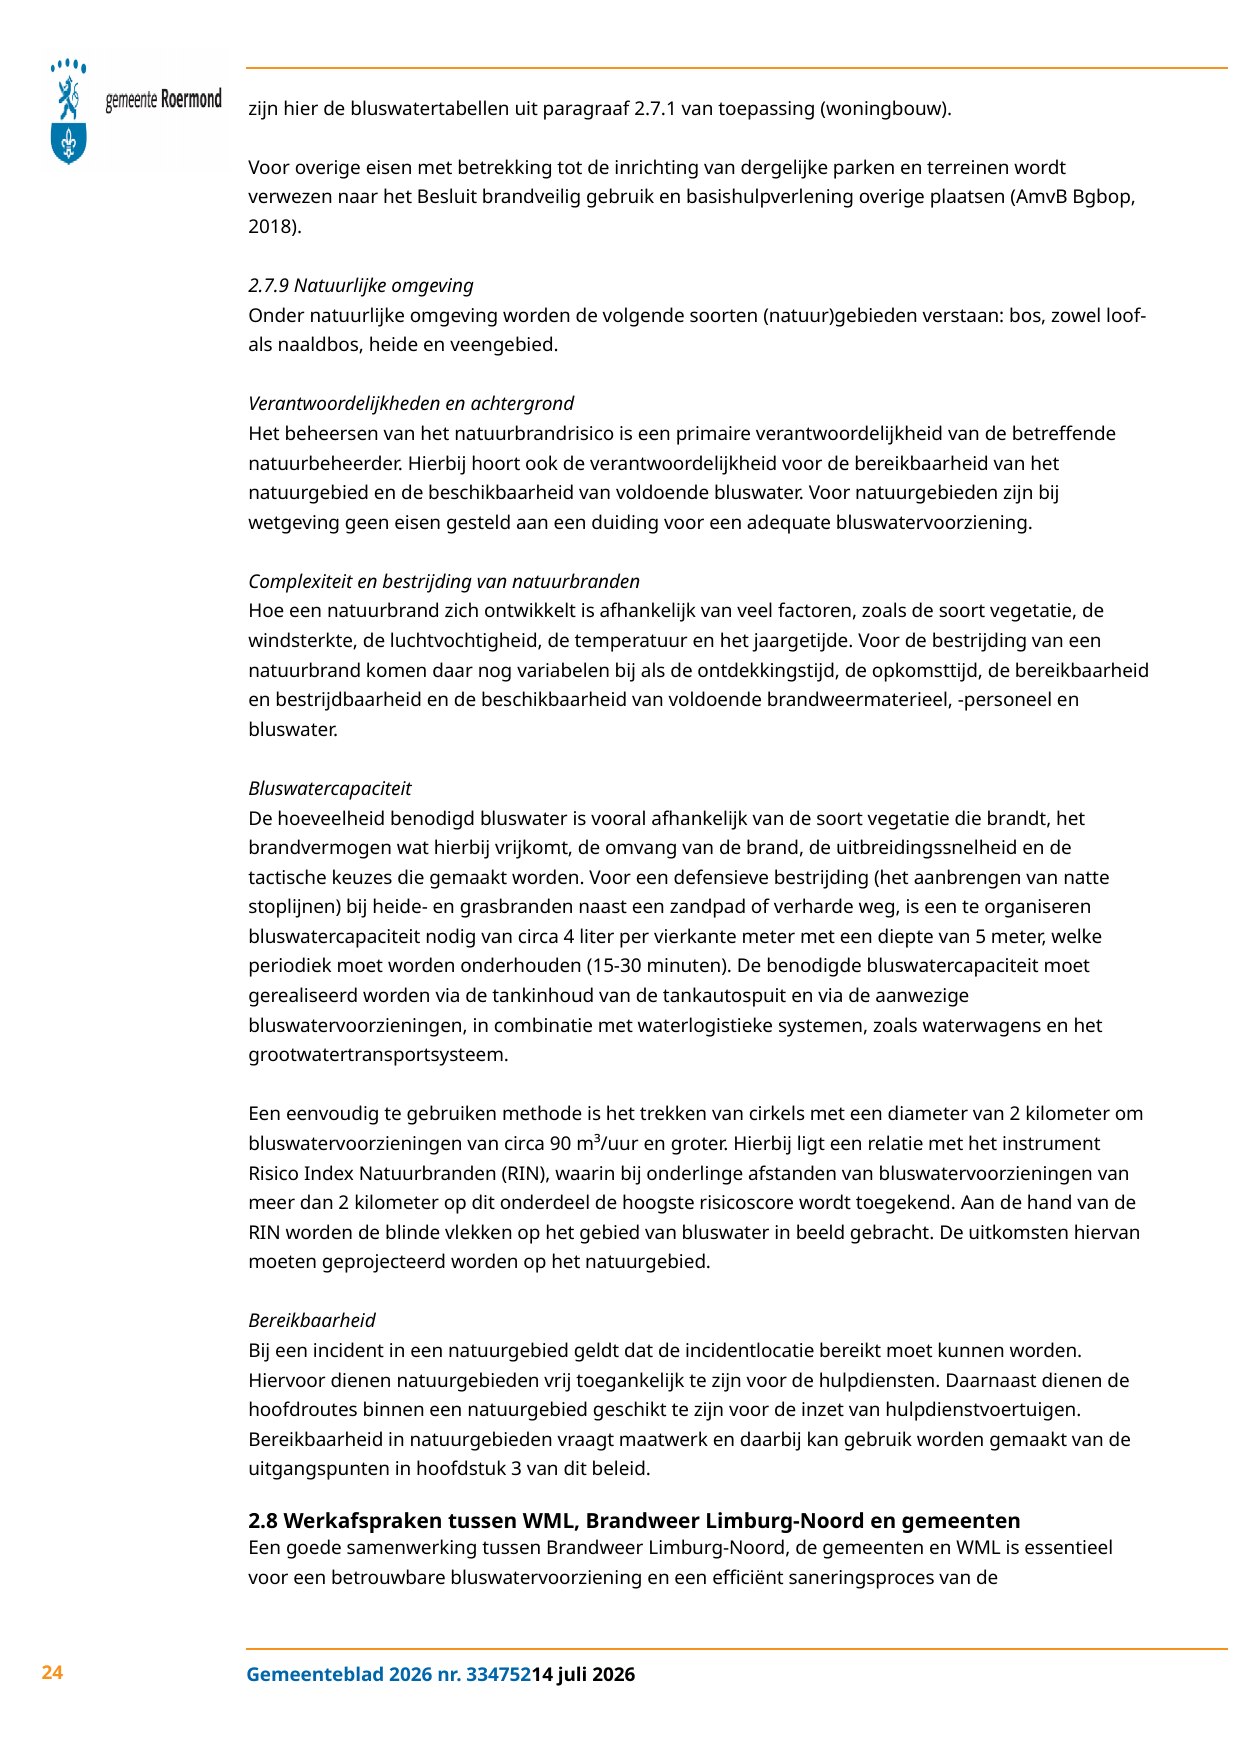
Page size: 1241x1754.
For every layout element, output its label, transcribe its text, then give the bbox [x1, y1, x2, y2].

text Een goede samenwerking tussen Brandweer Limburg-Noord, de gemeenten en WML is essentieel voor een betrouwbare bluswatervoorziening en een efficiënt saneringsproces van de [248, 1534, 1152, 1590]
text Complexiteit en bestrijding van natuurbranden [248, 568, 1152, 594]
text De hoeveelheid benodigd bluswater is vooral afhankelijk van de soort vegetatie die brandt, het brandvermogen wat hierbij vrijkomt, de omvang van de brand, de uitbreidingssnelheid en de tactische keuzes die gemaakt worden. Voor een defensieve bestrijding (het aanbrengen van natte stoplijnen) bij heide- en grasbranden naast een zandpad of verharde weg, is een te organiseren bluswatercapaciteit nodig van circa 4 liter per vierkante meter met een diepte van 5 meter, welke periodiek moet worden onderhouden (15-30 minuten). De benodigde bluswatercapaciteit moet gerealiseerd worden via de tankinhoud van de tankautospuit en via de aanwezige bluswatervoorzieningen, in combinatie met waterlogistieke systemen, zoals waterwagens en het grootwatertransportsysteem. [248, 805, 1152, 1067]
text Het beheersen van het natuurbrandrisico is een primaire verantwoordelijkheid van de betreffende natuurbeheerder. Hierbij hoort ook de verantwoordelijkheid voor de bereikbaarheid van het natuurgebied en de beschikbaarheid van voldoende bluswater. Voor natuurgebieden zijn bij wetgeving geen eisen gesteld aan een duiding voor een adequate bluswatervoorziening. [248, 420, 1152, 535]
text Verantwoordelijkheden en achtergrond [248, 391, 1152, 416]
text 2.7.9 Natuurlijke omgeving [248, 272, 1152, 298]
picture [41, 47, 231, 172]
text Onder natuurlijke omgeving worden de volgende soorten (natuur)gebieden verstaan: bos, zowel loof- als naaldbos, heide en veengebied. [248, 302, 1152, 357]
text Voor overige eisen met betrekking tot de inrichting van dergelijke parken en terreinen wordt verwezen naar het Besluit brandveilig gebruik en basishulpverlening overige plaatsen (AmvB Bgbop, 2018). [248, 154, 1152, 239]
text zijn hier de bluswatertabellen uit paragraaf 2.7.1 van toepassing (woningbouw). [248, 95, 1152, 121]
text Bluswatercapaciteit [248, 775, 1152, 801]
text Een eenvoudig te gebruiken methode is het trekken van cirkels met een diameter van 2 kilometer om bluswatervoorzieningen van circa 90 m³/uur en groter. Hierbij ligt een relatie met het instrument Risico Index Natuurbranden (RIN), waarin bij onderlinge afstanden van bluswatervoorzieningen van meer dan 2 kilometer op dit onderdeel de hoogste risicoscore wordt toegekend. Aan de hand van de RIN worden de blinde vlekken op het gebied van bluswater in beeld gebracht. De uitkomsten hiervan moeten geprojecteerd worden op het natuurgebied. [248, 1101, 1152, 1274]
text Bereikbaarheid [248, 1308, 1152, 1333]
text 2.8 Werkafspraken tussen WML, Brandweer Limburg-Noord en gemeenten [248, 1506, 1152, 1534]
text Hoe een natuurbrand zich ontwikkelt is afhankelijk van veel factoren, zoals de soort vegetatie, de windsterkte, de luchtvochtigheid, de temperatuur en het jaargetijde. Voor de bestrijding van een natuurbrand komen daar nog variabelen bij als de ontdekkingstijd, de opkomsttijd, de bereikbaarheid en bestrijdbaarheid en de beschikbaarheid van voldoende brandweermaterieel, -personeel en bluswater. [248, 598, 1152, 742]
text Bij een incident in een natuurgebied geldt dat de incidentlocatie bereikt moet kunnen worden. Hiervoor dienen natuurgebieden vrij toegankelijk te zijn voor de hulpdiensten. Daarnaast dienen de hoofdroutes binnen een natuurgebied geschikt te zijn voor de inzet van hulpdienstvoertuigen. Bereikbaarheid in natuurgebieden vraagt maatwerk en daarbij kan gebruik worden gemaakt van de uitgangspunten in hoofdstuk 3 van dit beleid. [248, 1337, 1152, 1481]
